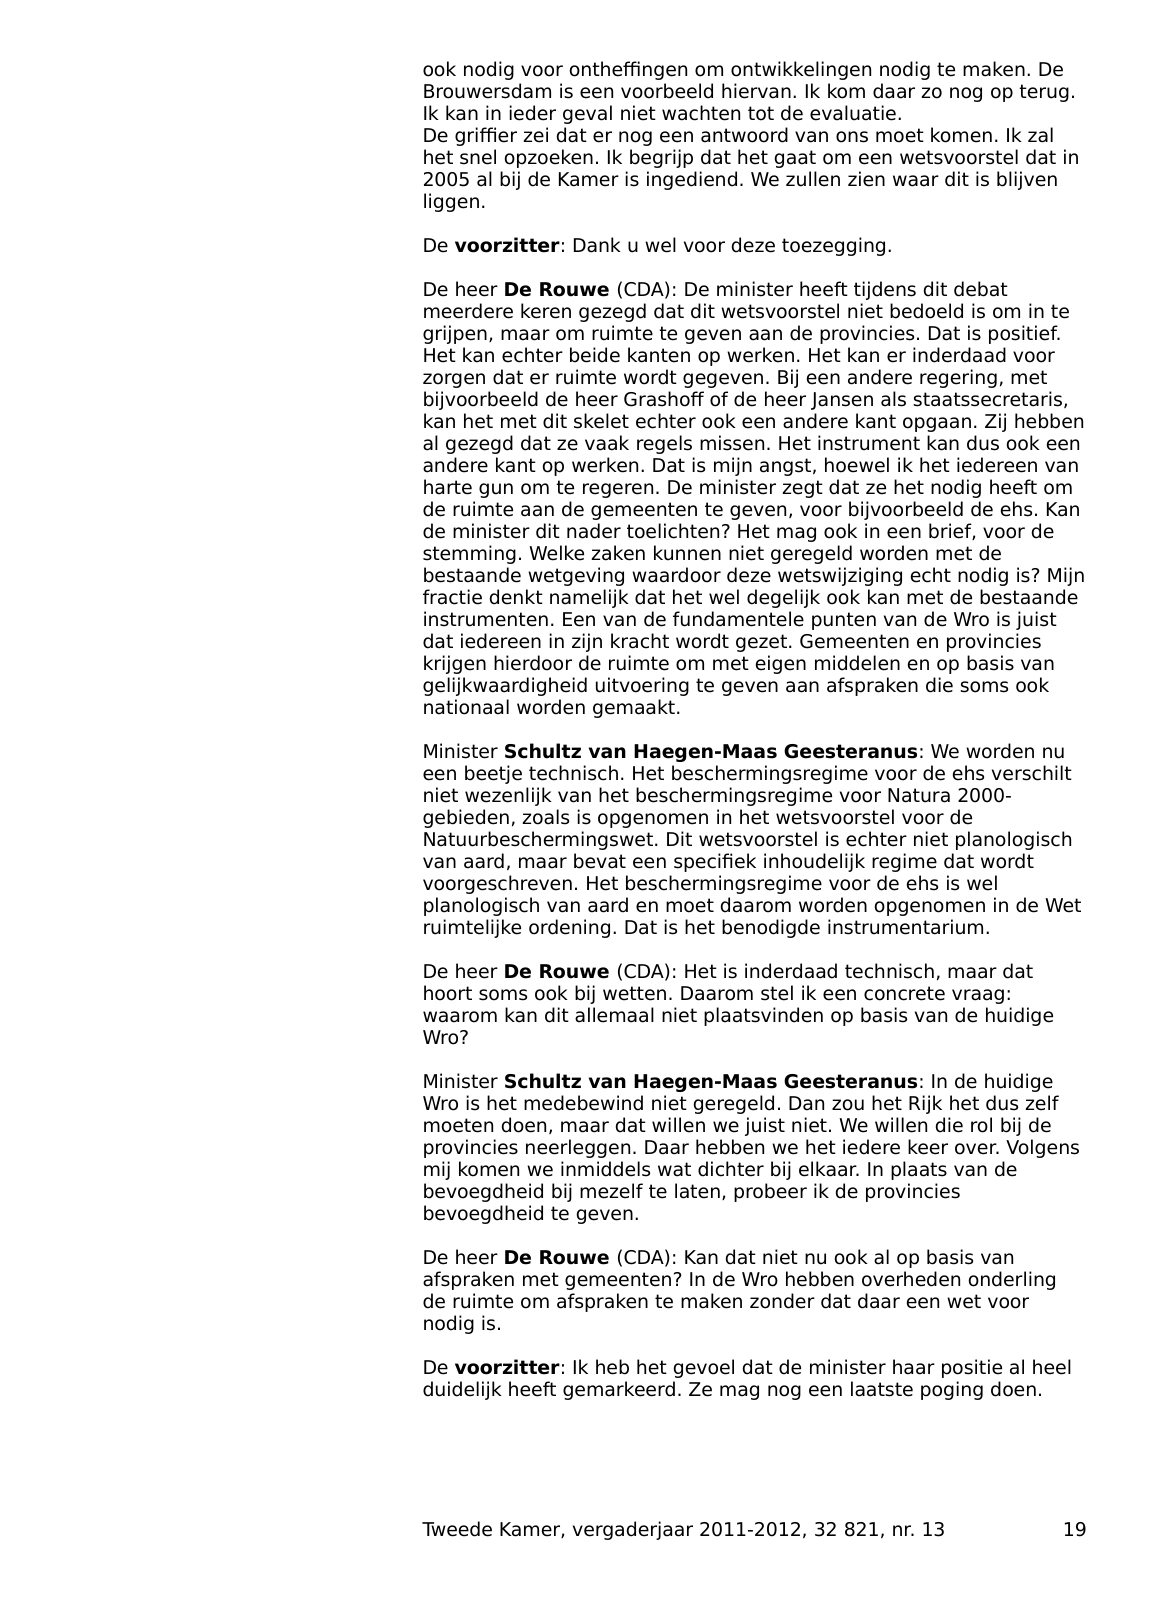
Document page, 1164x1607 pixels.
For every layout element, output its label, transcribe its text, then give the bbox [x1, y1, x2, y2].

text Minister Schultz van Haegen-Maas Geesteranus: We worden nu een beetje technisch. Het beschermingsregime voor de ehs verschilt niet wezenlijk van het beschermingsregime voor Natura 2000-gebieden, zoals is opgenomen in het wetsvoorstel voor de Natuurbeschermingswet. Dit wetsvoorstel is echter niet planologisch van aard, maar bevat een specifiek inhoudelijk regime dat wordt voorgeschreven. Het beschermingsregime voor de ehs is wel planologisch van aard en moet daarom worden opgenomen in de Wet ruimtelijke ordening. Dat is het benodigde instrumentarium. [422, 741, 1087, 939]
text Minister Schultz van Haegen-Maas Geesteranus: In de huidige Wro is het medebewind niet geregeld. Dan zou het Rijk het dus zelf moeten doen, maar dat willen we juist niet. We willen die rol bij de provincies neerleggen. Daar hebben we het iedere keer over. Volgens mij komen we inmiddels wat dichter bij elkaar. In plaats van de bevoegdheid bij mezelf te laten, probeer ik de provincies bevoegdheid te geven. [422, 1071, 1087, 1225]
text De voorzitter: Dank u wel voor deze toezegging. [422, 235, 1087, 257]
text De heer De Rouwe (CDA): Kan dat niet nu ook al op basis van afspraken met gemeenten? In de Wro hebben overheden onderling de ruimte om afspraken te maken zonder dat daar een wet voor nodig is. [422, 1247, 1087, 1335]
text ook nodig voor ontheffingen om ontwikkelingen nodig te maken. De Brouwersdam is een voorbeeld hiervan. Ik kom daar zo nog op terug. Ik kan in ieder geval niet wachten tot de evaluatie. [422, 59, 1087, 125]
text De heer De Rouwe (CDA): De minister heeft tijdens dit debat meerdere keren gezegd dat dit wetsvoorstel niet bedoeld is om in te grijpen, maar om ruimte te geven aan de provincies. Dat is positief. Het kan echter beide kanten op werken. Het kan er inderdaad voor zorgen dat er ruimte wordt gegeven. Bij een andere regering, met bijvoorbeeld de heer Grashoff of de heer Jansen als staatssecretaris, kan het met dit skelet echter ook een andere kant opgaan. Zij hebben al gezegd dat ze vaak regels missen. Het instrument kan dus ook een andere kant op werken. Dat is mijn angst, hoewel ik het iedereen van harte gun om te regeren. De minister zegt dat ze het nodig heeft om de ruimte aan de gemeenten te geven, voor bijvoorbeeld de ehs. Kan de minister dit nader toelichten? Het mag ook in een brief, voor de stemming. Welke zaken kunnen niet geregeld worden met de bestaande wetgeving waardoor deze wetswijziging echt nodig is? Mijn fractie denkt namelijk dat het wel degelijk ook kan met de bestaande instrumenten. Een van de fundamentele punten van de Wro is juist dat iedereen in zijn kracht wordt gezet. Gemeenten en provincies krijgen hierdoor de ruimte om met eigen middelen en op basis van gelijkwaardigheid uitvoering te geven aan afspraken die soms ook nationaal worden gemaakt. [422, 279, 1087, 719]
text De heer De Rouwe (CDA): Het is inderdaad technisch, maar dat hoort soms ook bij wetten. Daarom stel ik een concrete vraag: waarom kan dit allemaal niet plaatsvinden op basis van de huidige Wro? [422, 961, 1087, 1049]
text De voorzitter: Ik heb het gevoel dat de minister haar positie al heel duidelijk heeft gemarkeerd. Ze mag nog een laatste poging doen. [422, 1357, 1087, 1401]
text De griffier zei dat er nog een antwoord van ons moet komen. Ik zal het snel opzoeken. Ik begrijp dat het gaat om een wetsvoorstel dat in 2005 al bij de Kamer is ingediend. We zullen zien waar dit is blijven liggen. [422, 125, 1087, 213]
